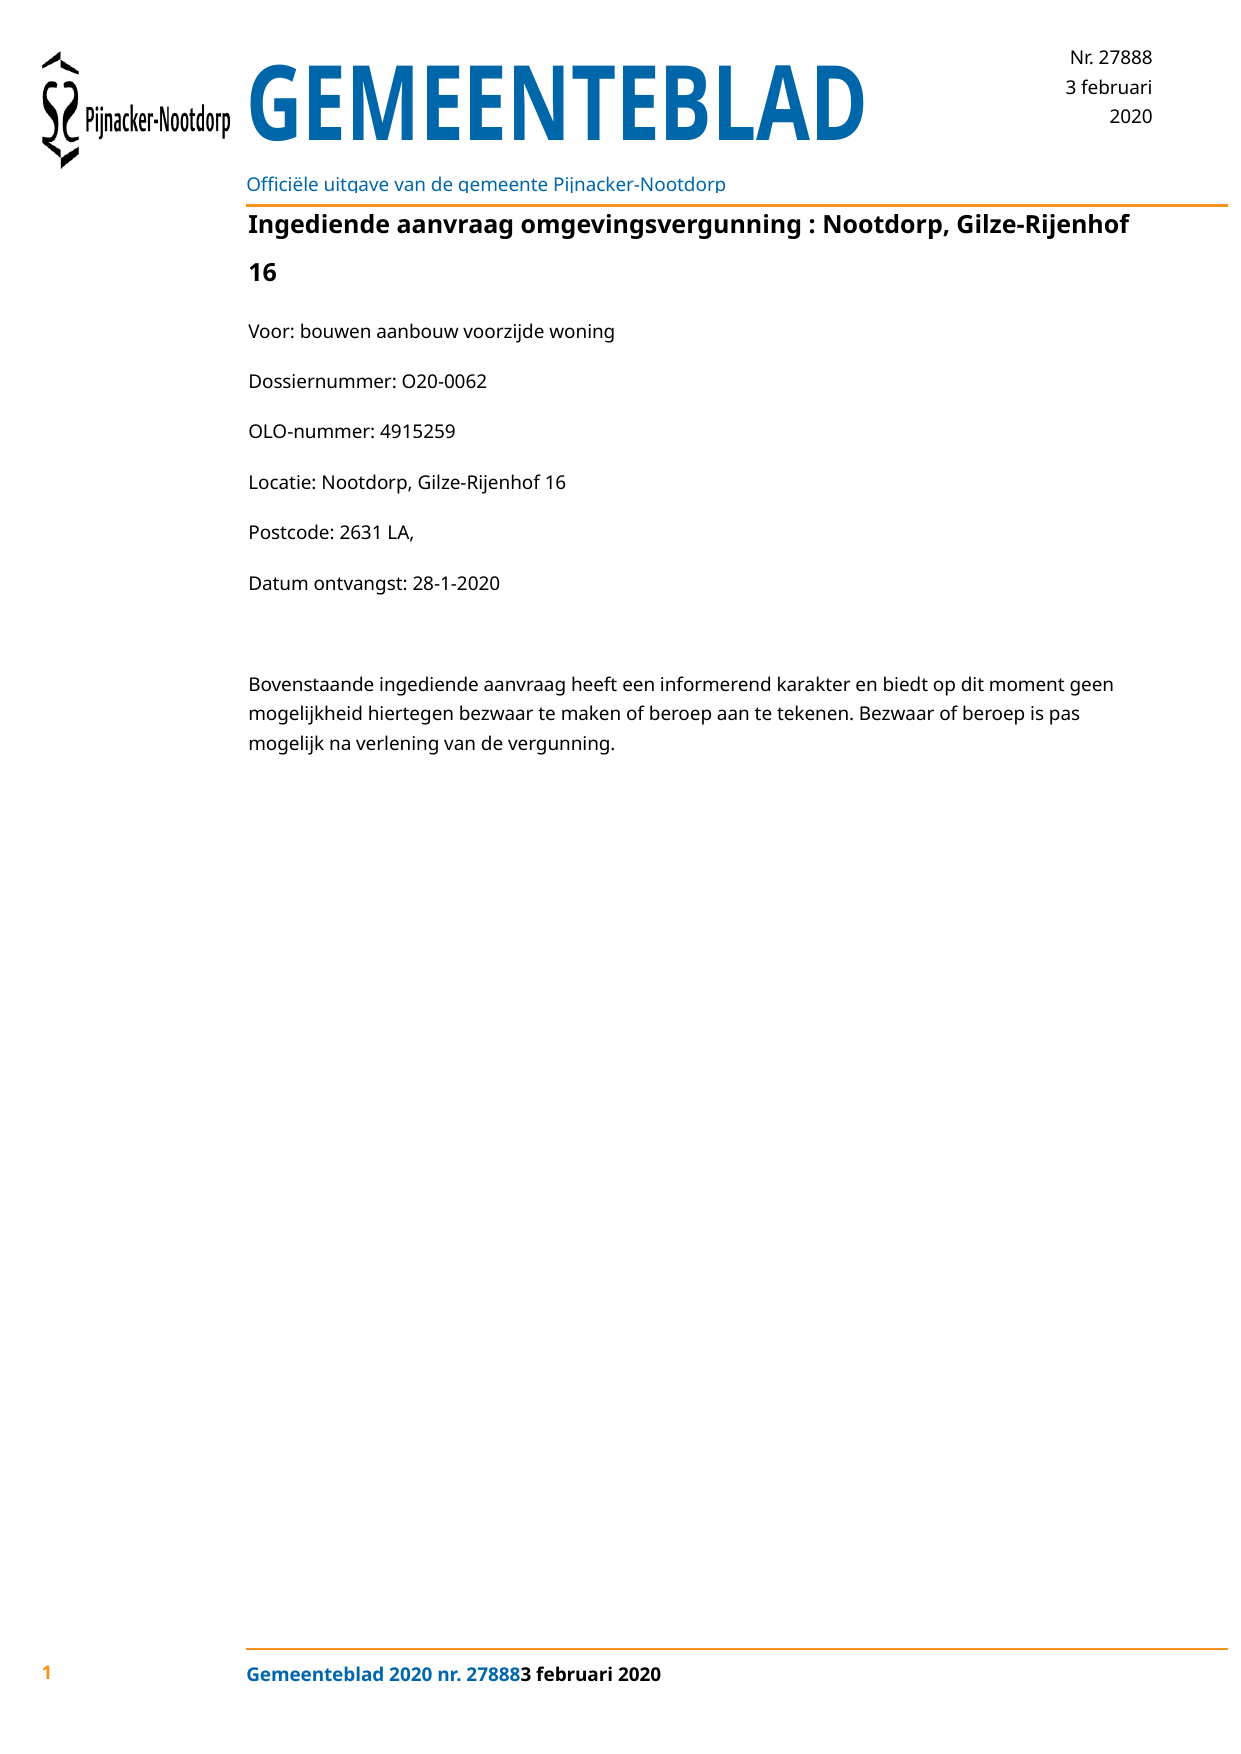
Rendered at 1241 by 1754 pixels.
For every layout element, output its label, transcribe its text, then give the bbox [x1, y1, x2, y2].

text Locatie: Nootdorp, Gilze-Rijenhof 16 [248, 469, 1152, 495]
text Voor: bouwen aanbouw voorzijde woning [248, 318, 1152, 344]
text OLO-nummer: 4915259 [248, 419, 1152, 444]
text Datum ontvangst: 28-1-2020 [248, 570, 1152, 596]
text Postcode: 2631 LA, [248, 519, 1152, 545]
picture [41, 47, 231, 172]
text Bovenstaande ingediende aanvraag heeft een informerend karakter en biedt op dit moment geen mogelijkheid hiertegen bezwaar te maken of beroep aan te tekenen. Bezwaar of beroep is pas mogelijk na verlening van de vergunning. [248, 671, 1152, 756]
text Dossiernummer: O20-0062 [248, 368, 1152, 394]
text Ingediende aanvraag omgevingsvergunning : Nootdorp, Gilze-Rijenhof 16 [248, 207, 1152, 288]
